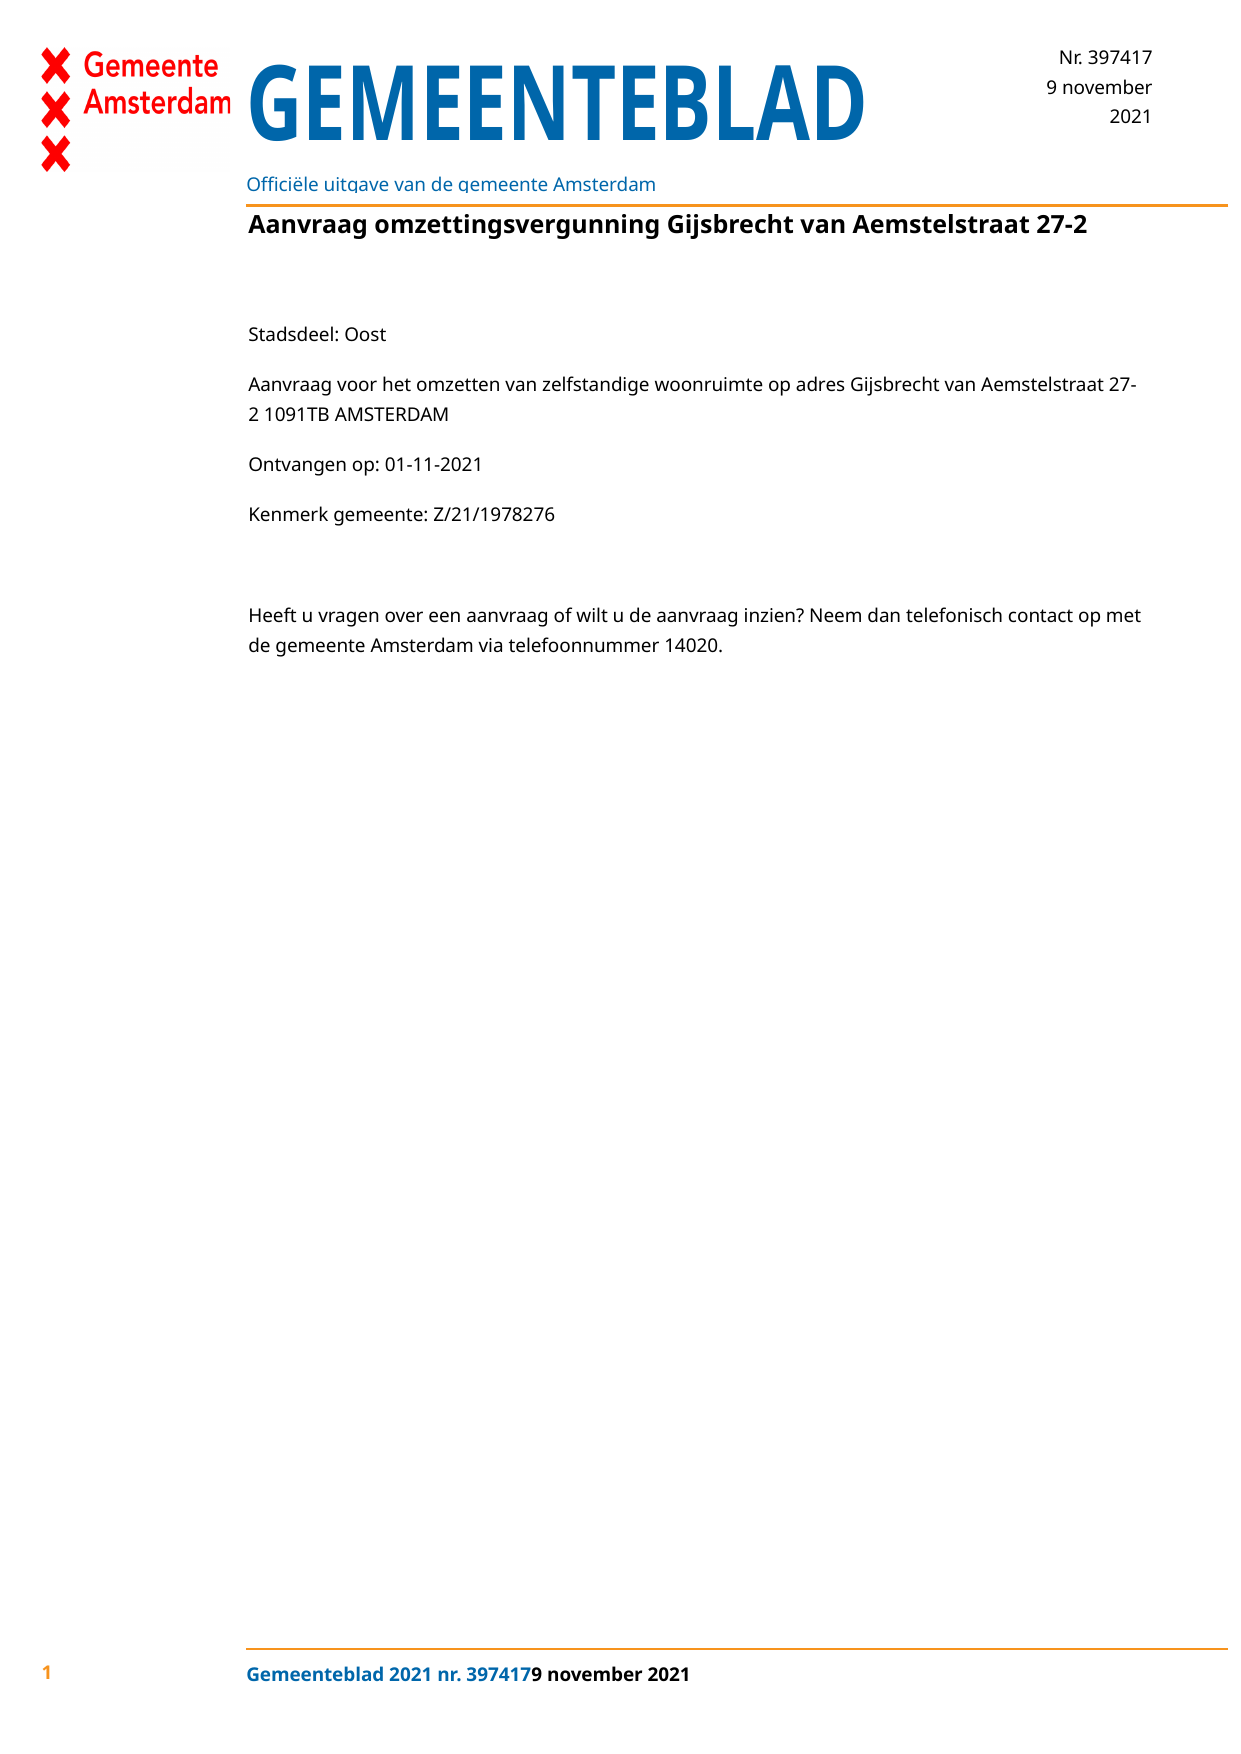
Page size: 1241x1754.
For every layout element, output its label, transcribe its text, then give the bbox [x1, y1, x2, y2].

text Kenmerk gemeente: Z/21/1978276 [248, 502, 1152, 527]
text Aanvraag omzettingsvergunning Gijsbrecht van Aemstelstraat 27-2 [248, 207, 1152, 241]
text Ontvangen op: 01-11-2021 [248, 451, 1152, 477]
text Aanvraag voor het omzetten van zelfstandige woonruimte op adres Gijsbrecht van Aemstelstraat 27-2 1091TB AMSTERDAM [248, 371, 1152, 426]
text Stadsdeel: Oost [248, 321, 1152, 346]
picture [41, 47, 231, 172]
text Heeft u vragen over een aanvraag of wilt u de aanvraag inzien? Neem dan telefonisch contact op met de gemeente Amsterdam via telefoonnummer 14020. [248, 602, 1152, 658]
